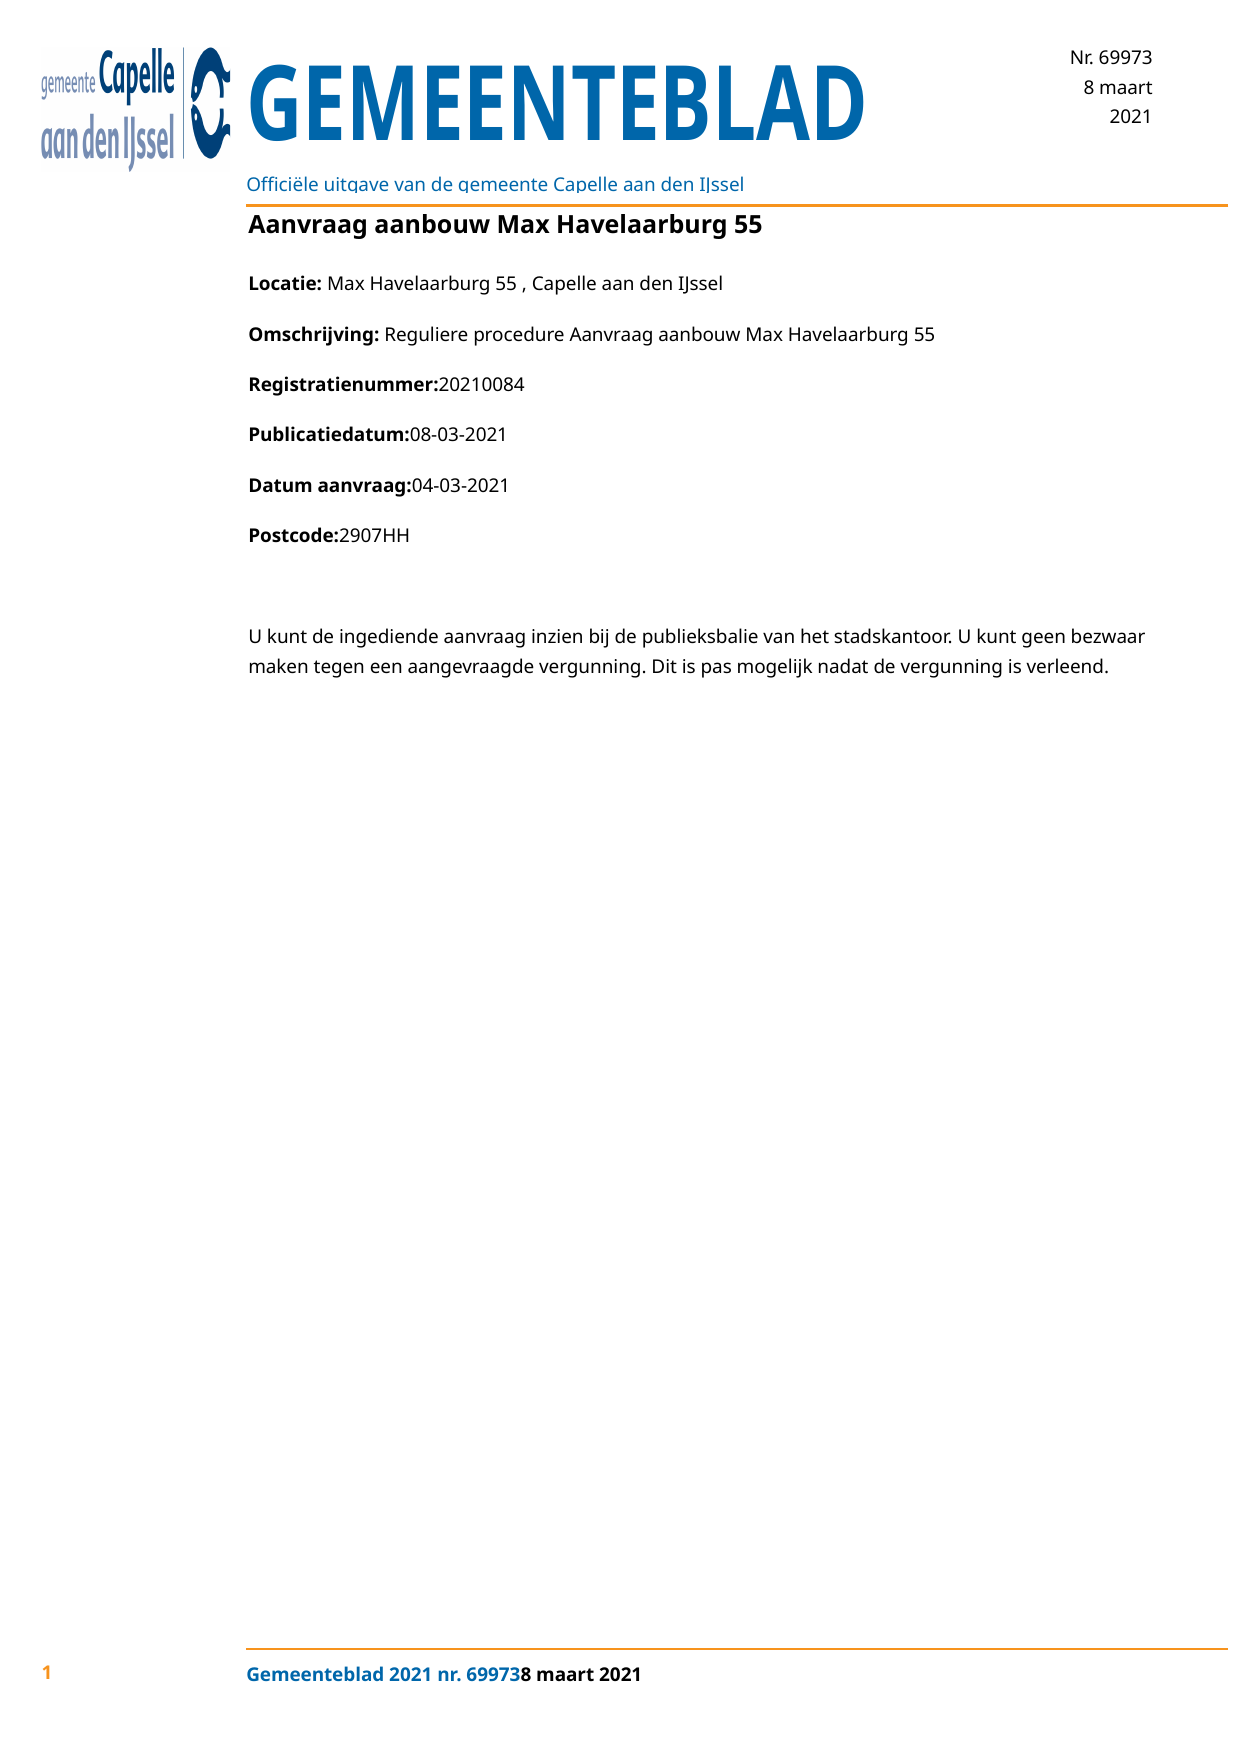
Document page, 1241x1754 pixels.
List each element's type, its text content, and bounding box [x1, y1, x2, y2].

text Publicatiedatum:08-03-2021 [248, 422, 1152, 447]
text Aanvraag aanbouw Max Havelaarburg 55 [248, 207, 1152, 241]
text U kunt de ingediende aanvraag inzien bij de publieksbalie van het stadskantoor. U kunt geen bezwaar maken tegen een aangevraagde vergunning. Dit is pas mogelijk nadat de vergunning is verleend. [248, 623, 1152, 678]
text Postcode:2907HH [248, 522, 1152, 548]
text Datum aanvraag:04-03-2021 [248, 472, 1152, 498]
text Omschrijving: Reguliere procedure Aanvraag aanbouw Max Havelaarburg 55 [248, 321, 1152, 346]
text Registratienummer:20210084 [248, 371, 1152, 397]
picture [41, 47, 231, 172]
text Locatie: Max Havelaarburg 55 , Capelle aan den IJssel [248, 270, 1152, 296]
